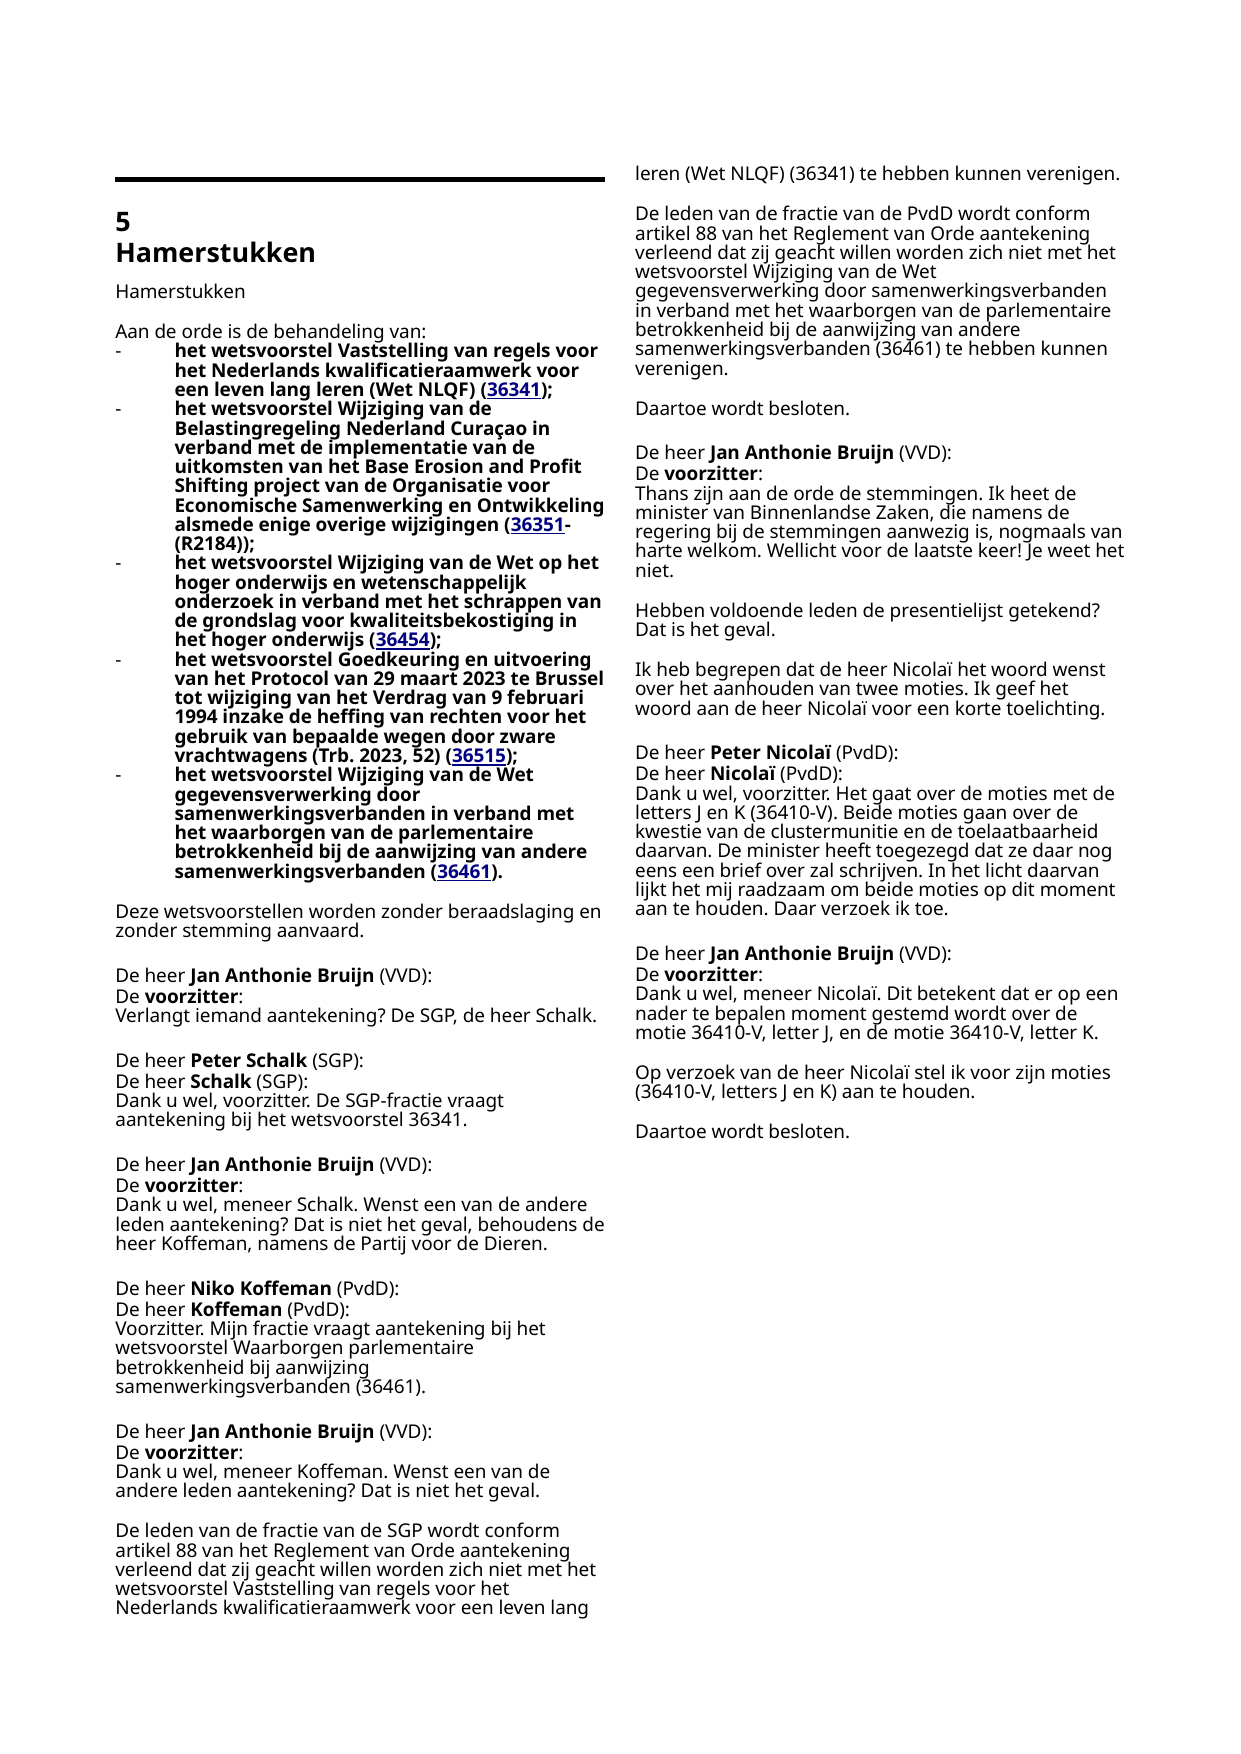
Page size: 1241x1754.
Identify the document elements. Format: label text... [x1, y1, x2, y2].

text De voorzitter: [635, 465, 1125, 484]
text leren (Wet NLQF) (36341) te hebben kunnen verenigen. [635, 165, 1125, 184]
text Ik heb begrepen dat de heer Nicolaï het woord wenst over het aanhouden van twee moties. Ik geef het woord aan de heer Nicolaï voor een korte toelichting. [635, 661, 1125, 719]
text Aan de orde is de behandeling van: [115, 323, 605, 342]
text Verlangt iemand aantekening? De SGP, de heer Schalk. [115, 1007, 605, 1026]
text Hebben voldoende leden de presentielijst getekend? Dat is het geval. [635, 602, 1125, 640]
text Deze wetsvoorstellen worden zonder beraadslaging en zonder stemming aanvaard. [115, 903, 605, 941]
text Dank u wel, voorzitter. Het gaat over de moties met de letters J en K (36410-V). Beide moties gaan over de kwestie van de clustermunitie en de toelaatbaarheid daarvan. De minister heeft toegezegd dat ze daar nog eens een brief over zal schrijven. In het licht daarvan lijkt het mij raadzaam om beide moties op dit moment aan te houden. Daar verzoek ik toe. [635, 784, 1125, 919]
text 5 [115, 203, 605, 239]
text De heer Peter Nicolaï (PvdD): [635, 739, 1125, 765]
text Daartoe wordt besloten. [635, 1123, 1125, 1142]
text De leden van de fractie van de PvdD wordt conform artikel 88 van het Reglement van Orde aantekening verleend dat zij geacht willen worden zich niet met het wetsvoorstel Wijziging van de Wet gegevensverwerking door samenwerkingsverbanden in verband met het waarborgen van de parlementaire betrokkenheid bij de aanwijzing van andere samenwerkingsverbanden (36461) te hebben kunnen verenigen. [635, 205, 1125, 379]
text De heer Koffeman (PvdD): [115, 1301, 605, 1320]
text Dank u wel, meneer Koffeman. Wenst een van de andere leden aantekening? Dat is niet het geval. [115, 1463, 605, 1502]
text De heer Peter Schalk (SGP): [115, 1047, 605, 1073]
text Op verzoek van de heer Nicolaï stel ik voor zijn moties (36410-V, letters J en K) aan te houden. [635, 1064, 1125, 1102]
text Dank u wel, voorzitter. De SGP-fractie vraagt aantekening bij het wetsvoorstel 36341. [115, 1092, 605, 1131]
text Dank u wel, meneer Nicolaï. Dit betekent dat er op een nader te bepalen moment gestemd wordt over de motie 36410-V, letter J, en de motie 36410-V, letter K. [635, 985, 1125, 1043]
text Hamerstukken [115, 239, 605, 283]
text De heer Schalk (SGP): [115, 1073, 605, 1092]
text De heer Jan Anthonie Bruijn (VVD): [635, 439, 1125, 465]
text De heer Nicolaï (PvdD): [635, 765, 1125, 784]
text De heer Jan Anthonie Bruijn (VVD): [115, 962, 605, 988]
list het wetsvoorstel Vaststelling van regels voor het Nederlands kwalificatieraamwerk voor een leven lang leren (Wet NLQF) (36341); [115, 342, 605, 400]
text De voorzitter: [115, 1444, 605, 1463]
list het wetsvoorstel Goedkeuring en uitvoering van het Protocol van 29 maart 2023 te Brussel tot wijziging van het Verdrag van 9 februari 1994 inzake de heffing van rechten voor het gebruik van bepaalde wegen door zware vrachtwagens (Trb. 2023, 52) (36515); [115, 651, 605, 766]
text De voorzitter: [115, 988, 605, 1007]
text De leden van de fractie van de SGP wordt conform artikel 88 van het Reglement van Orde aantekening verleend dat zij geacht willen worden zich niet met het wetsvoorstel Vaststelling van regels voor het Nederlands kwalificatieraamwerk voor een leven lang [115, 1522, 605, 1619]
text De heer Jan Anthonie Bruijn (VVD): [115, 1151, 605, 1177]
text De heer Jan Anthonie Bruijn (VVD): [635, 940, 1125, 966]
text Hamerstukken [115, 283, 605, 302]
text Dank u wel, meneer Schalk. Wenst een van de andere leden aantekening? Dat is niet het geval, behoudens de heer Koffeman, namens de Partij voor de Dieren. [115, 1196, 605, 1254]
text De voorzitter: [115, 1177, 605, 1196]
text De heer Niko Koffeman (PvdD): [115, 1275, 605, 1301]
text De heer Jan Anthonie Bruijn (VVD): [115, 1418, 605, 1444]
text Thans zijn aan de orde de stemmingen. Ik heet de minister van Binnenlandse Zaken, die namens de regering bij de stemmingen aanwezig is, nogmaals van harte welkom. Wellicht voor de laatste keer! Je weet het niet. [635, 484, 1125, 581]
text De voorzitter: [635, 966, 1125, 985]
list het wetsvoorstel Wijziging van de Wet op het hoger onderwijs en wetenschappelijk onderzoek in verband met het schrappen van de grondslag voor kwaliteitsbekostiging in het hoger onderwijs (36454); [115, 554, 605, 651]
list het wetsvoorstel Wijziging van de Wet gegevensverwerking door samenwerkingsverbanden in verband met het waarborgen van de parlementaire betrokkenheid bij de aanwijzing van andere samenwerkingsverbanden (36461). [115, 766, 605, 882]
list het wetsvoorstel Wijziging van de Belastingregeling Nederland Curaçao in verband met de implementatie van de uitkomsten van het Base Erosion and Profit Shifting project van de Organisatie voor Economische Samenwerking en Ontwikkeling alsmede enige overige wijzigingen (36351-(R2184)); [115, 400, 605, 554]
text Voorzitter. Mijn fractie vraagt aantekening bij het wetsvoorstel Waarborgen parlementaire betrokkenheid bij aanwijzing samenwerkingsverbanden (36461). [115, 1320, 605, 1397]
text Daartoe wordt besloten. [635, 399, 1125, 419]
